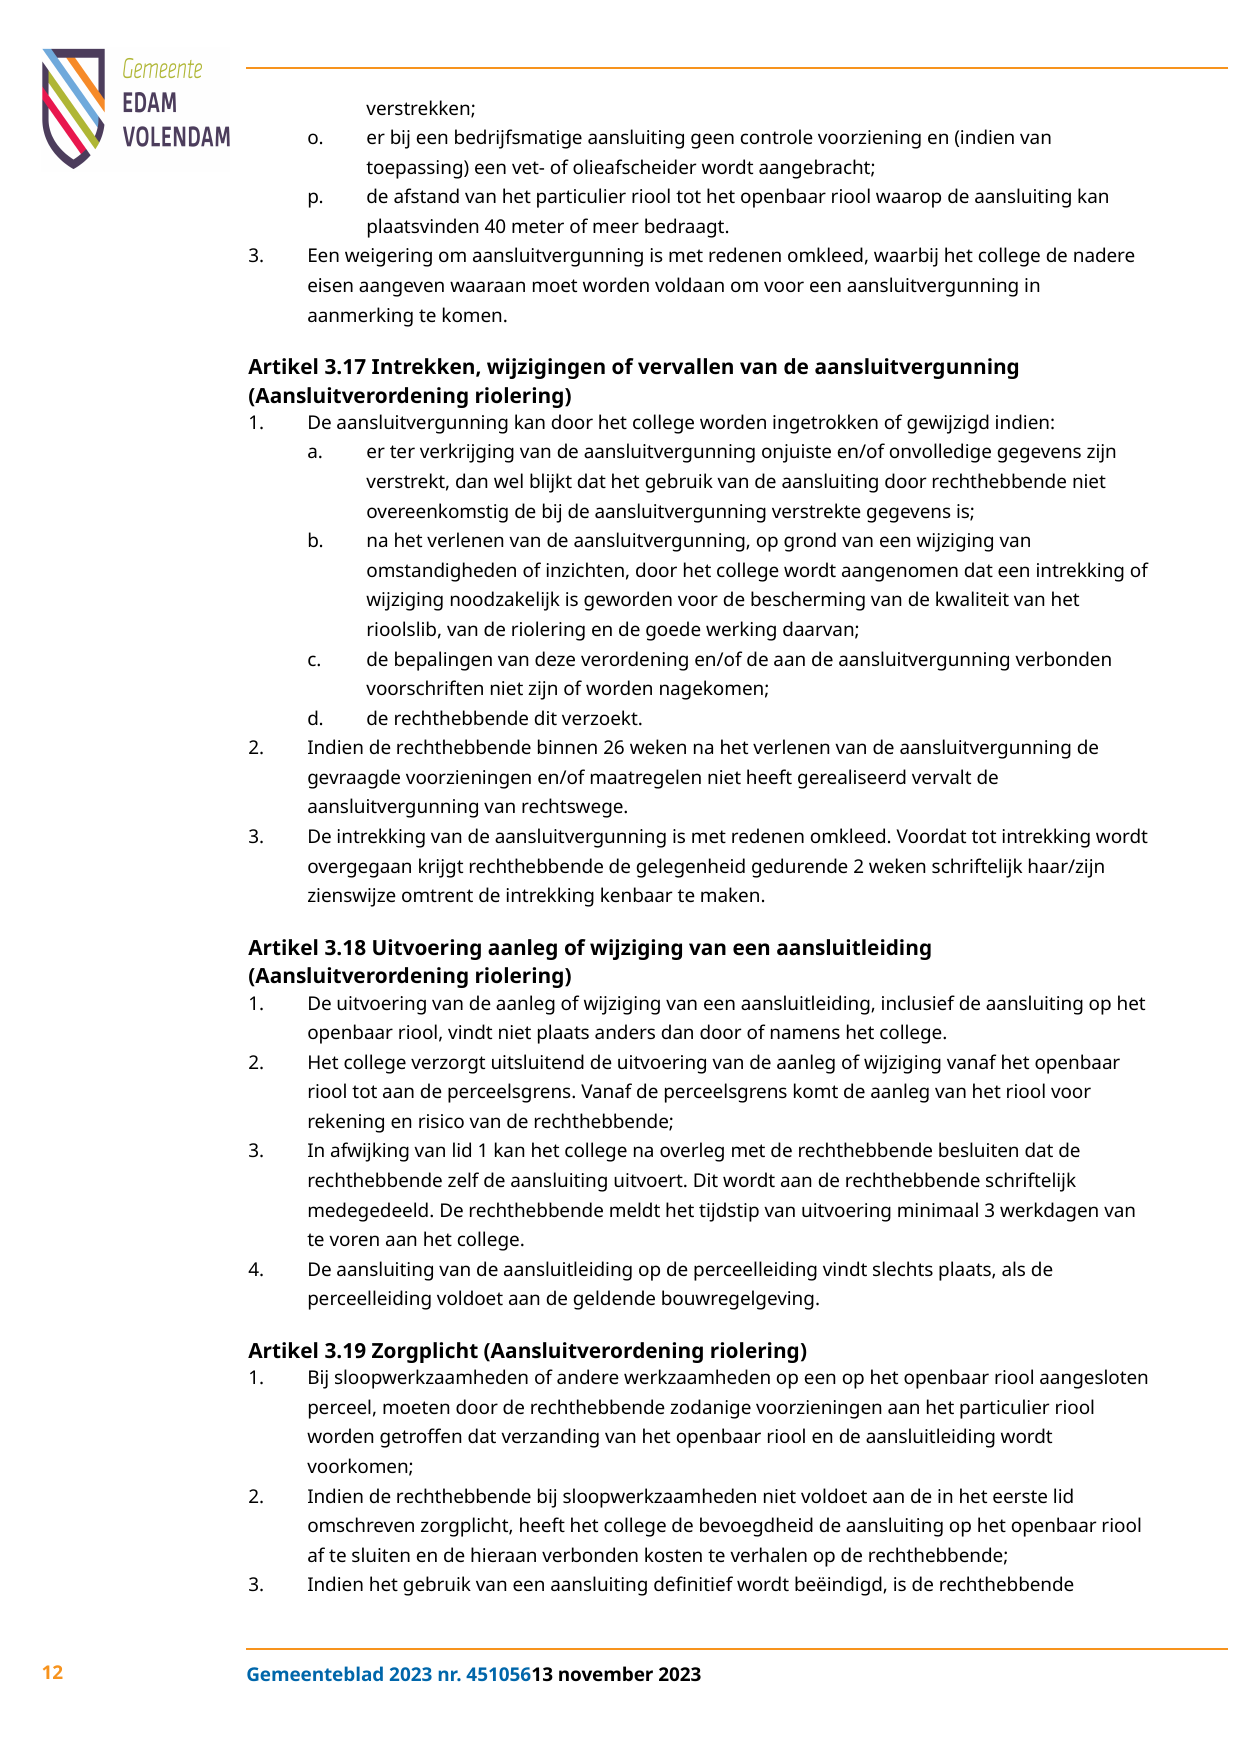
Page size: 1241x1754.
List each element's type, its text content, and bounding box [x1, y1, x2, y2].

list De aansluitvergunning kan door het college worden ingetrokken of gewijzigd indien: [248, 409, 1152, 435]
text Artikel 3.18 Uitvoering aanleg of wijziging van een aansluitleiding (Aansluitverordening riolering) [248, 933, 1152, 990]
list De aansluiting van de aansluitleiding op de perceelleiding vindt slechts plaats, als de perceelleiding voldoet aan de geldende bouwregelgeving. [248, 1256, 1152, 1311]
list Indien de rechthebbende bij sloopwerkzaamheden niet voldoet aan de in het eerste lid omschreven zorgplicht, heeft het college de bevoegdheid de aansluiting op het openbaar riool af te sluiten en de hieraan verbonden kosten te verhalen op de rechthebbende; [248, 1483, 1152, 1568]
list Indien de rechthebbende binnen 26 weken na het verlenen van de aansluitvergunning de gevraagde voorzieningen en/of maatregelen niet heeft gerealiseerd vervalt de aansluitvergunning van rechtswege. [248, 734, 1152, 819]
list De intrekking van de aansluitvergunning is met redenen omkleed. Voordat tot intrekking wordt overgegaan krijgt rechthebbende de gelegenheid gedurende 2 weken schriftelijk haar/zijn zienswijze omtrent de intrekking kenbaar te maken. [248, 823, 1152, 908]
list de afstand van het particulier riool tot het openbaar riool waarop de aansluiting kan plaatsvinden 40 meter of meer bedraagt. [307, 183, 1152, 239]
list Bij sloopwerkzaamheden of andere werkzaamheden op een op het openbaar riool aangesloten perceel, moeten door de rechthebbende zodanige voorzieningen aan het particulier riool worden getroffen dat verzanding van het openbaar riool en de aansluitleiding wordt voorkomen; [248, 1364, 1152, 1479]
list De uitvoering van de aanleg of wijziging van een aansluitleiding, inclusief de aansluiting op het openbaar riool, vindt niet plaats anders dan door of namens het college. [248, 990, 1152, 1045]
picture [41, 47, 231, 172]
list In afwijking van lid 1 kan het college na overleg met de rechthebbende besluiten dat de rechthebbende zelf de aansluiting uitvoert. Dit wordt aan de rechthebbende schriftelijk medegedeeld. De rechthebbende meldt het tijdstip van uitvoering minimaal 3 werkdagen van te voren aan het college. [248, 1138, 1152, 1252]
list er bij een bedrijfsmatige aansluiting geen controle voorziening en (indien van toepassing) een vet- of olieafscheider wordt aangebracht; [307, 124, 1152, 180]
text Artikel 3.19 Zorgplicht (Aansluitverordening riolering) [248, 1336, 1152, 1364]
list Indien het gebruik van een aansluiting definitief wordt beëindigd, is de rechthebbende [248, 1572, 1152, 1597]
list Het college verzorgt uitsluitend de uitvoering van de aanleg of wijziging vanaf het openbaar riool tot aan de perceelsgrens. Vanaf de perceelsgrens komt de aanleg van het riool voor rekening en risico van de rechthebbende; [248, 1049, 1152, 1134]
list na het verlenen van de aansluitvergunning, op grond van een wijziging van omstandigheden of inzichten, door het college wordt aangenomen dat een intrekking of wijziging noodzakelijk is geworden voor de bescherming van de kwaliteit van het rioolslib, van de riolering en de goede werking daarvan; [307, 527, 1152, 642]
text Artikel 3.17 Intrekken, wijzigingen of vervallen van de aansluitvergunning (Aansluitverordening riolering) [248, 352, 1152, 409]
list de bepalingen van deze verordening en/of de aan de aansluitvergunning verbonden voorschriften niet zijn of worden nagekomen; [307, 646, 1152, 701]
list de rechthebbende dit verzoekt. [307, 705, 1152, 731]
list Een weigering om aansluitvergunning is met redenen omkleed, waarbij het college de nadere eisen aangeven waaraan moet worden voldaan om voor een aansluitvergunning in aanmerking te komen. [248, 243, 1152, 328]
list verstrekken; [307, 95, 1152, 121]
list er ter verkrijging van de aansluitvergunning onjuiste en/of onvolledige gegevens zijn verstrekt, dan wel blijkt dat het gebruik van de aansluiting door rechthebbende niet overeenkomstig de bij de aansluitvergunning verstrekte gegevens is; [307, 439, 1152, 524]
